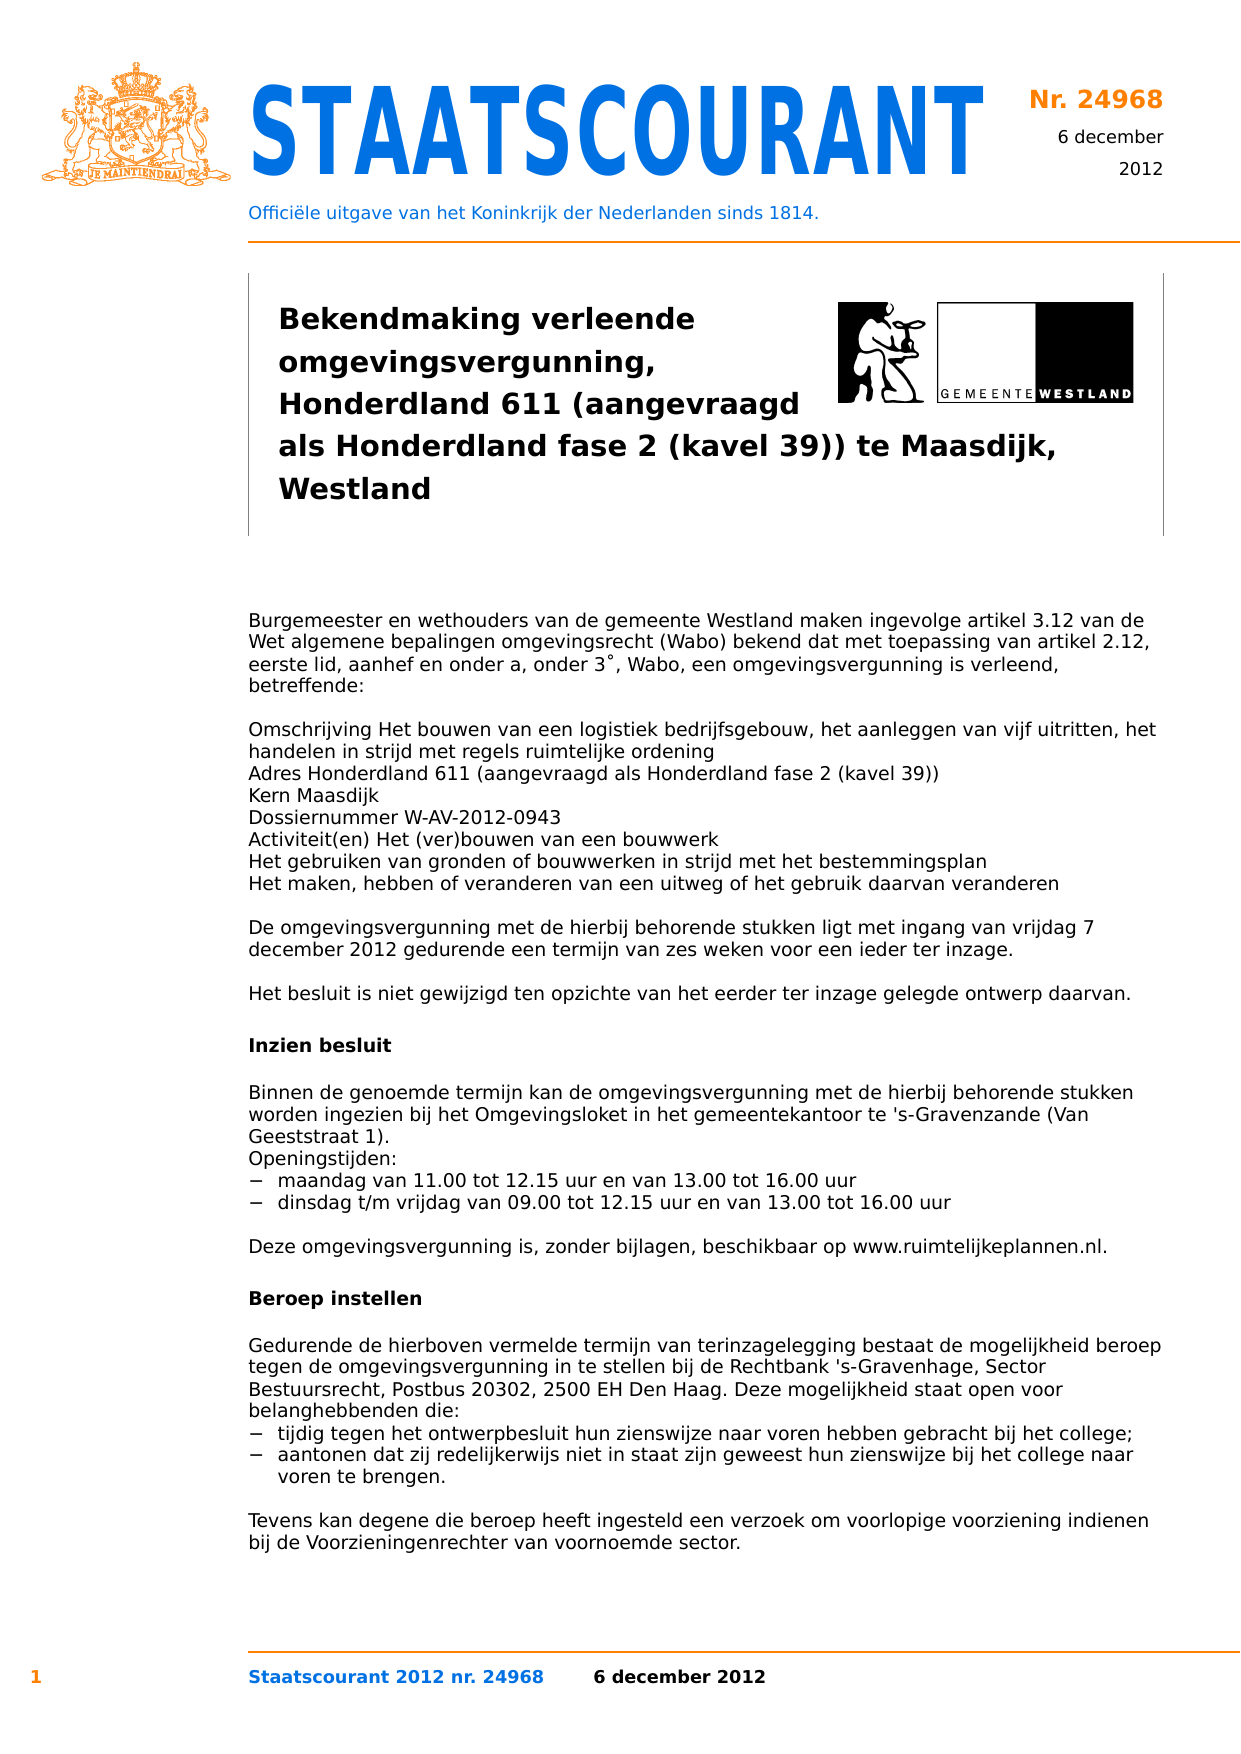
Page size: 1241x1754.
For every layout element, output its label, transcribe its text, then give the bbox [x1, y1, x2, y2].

text Openingstijden: [248, 1148, 1163, 1170]
text Binnen de genoemde termijn kan de omgevingsvergunning met de hierbij behorende stukken worden ingezien bij het Omgevingsloket in het gemeentekantoor te 's-Gravenzande (Van Geeststraat 1). [248, 1082, 1163, 1148]
table_cell 6 december [998, 121, 1240, 153]
text Tevens kan degene die beroep heeft ingesteld een verzoek om voorlopige voorziening indienen bij de Voorzieningenrechter van voornoemde sector. [248, 1510, 1163, 1554]
text Burgemeester en wethouders van de gemeente Westland maken ingevolge artikel 3.12 van de Wet algemene bepalingen omgevingsrecht (Wabo) bekend dat met toepassing van artikel 2.12, eerste lid, aanhef en onder a, onder 3˚, Wabo, een omgevingsvergunning is verleend, betreffende: [248, 609, 1163, 697]
picture [838, 302, 1134, 403]
text Adres Honderdland 611 (aangevraagd als Honderdland fase 2 (kavel 39)) [248, 763, 1163, 785]
subtitle Beroep instellen [248, 1287, 1163, 1309]
text Dossiernummer W-AV-2012-0943 [248, 807, 1163, 829]
table_cell 2012 [998, 153, 1240, 203]
text − dinsdag t/m vrijdag van 09.00 tot 12.15 uur en van 13.00 tot 16.00 uur [248, 1192, 1163, 1214]
text Het gebruiken van gronden of bouwwerken in strijd met het bestemmingsplan [248, 851, 1163, 873]
text Activiteit(en) Het (ver)bouwen van een bouwwerk [248, 829, 1163, 851]
text De omgevingsvergunning met de hierbij behorende stukken ligt met ingang van vrijdag 7 december 2012 gedurende een termijn van zes weken voor een ieder ter inzage. [248, 917, 1163, 961]
text Het maken, hebben of veranderen van een uitweg of het gebruik daarvan veranderen [248, 873, 1163, 895]
text Het besluit is niet gewijzigd ten opzichte van het eerder ter inzage gelegde ontwerp daarvan. [248, 983, 1163, 1005]
text − maandag van 11.00 tot 12.15 uur en van 13.00 tot 16.00 uur [248, 1170, 1163, 1192]
text Gedurende de hierboven vermelde termijn van terinzagelegging bestaat de mogelijkheid beroep tegen de omgevingsvergunning in te stellen bij de Rechtbank 's-Gravenhage, Sector Bestuursrecht, Postbus 20302, 2500 EH Den Haag. Deze mogelijkheid staat open voor belanghebbenden die: [248, 1334, 1163, 1422]
table_cell Officiële uitgave van het Koninkrijk der Nederlanden sinds 1814. [248, 203, 1240, 241]
subtitle Bekendmaking verleende omgevingsvergunning, Honderdland 611 (aangevraagd als Honderdland fase 2 (kavel 39)) te Maasdijk, Westland [249, 273, 1163, 536]
text Deze omgevingsvergunning is, zonder bijlagen, beschikbaar op www.ruimtelijkeplannen.nl. [248, 1236, 1163, 1257]
text Kern Maasdijk [248, 785, 1163, 807]
text − tijdig tegen het ontwerpbesluit hun zienswijze naar voren hebben gebracht bij het college; [248, 1422, 1163, 1444]
subtitle Inzien besluit [248, 1035, 1163, 1057]
picture [41, 62, 231, 186]
text − aantonen dat zij redelijkerwijs niet in staat zijn geweest hun zienswijze bij het college naar voren te brengen. [248, 1444, 1163, 1488]
text Omschrijving Het bouwen van een logistiek bedrijfsgebouw, het aanleggen van vijf uitritten, het handelen in strijd met regels ruimtelijke ordening [248, 719, 1163, 763]
table_header STAATSCOURANT [248, 62, 998, 203]
table_header [25, 62, 248, 241]
table_header Nr. 24968 [998, 62, 1240, 121]
